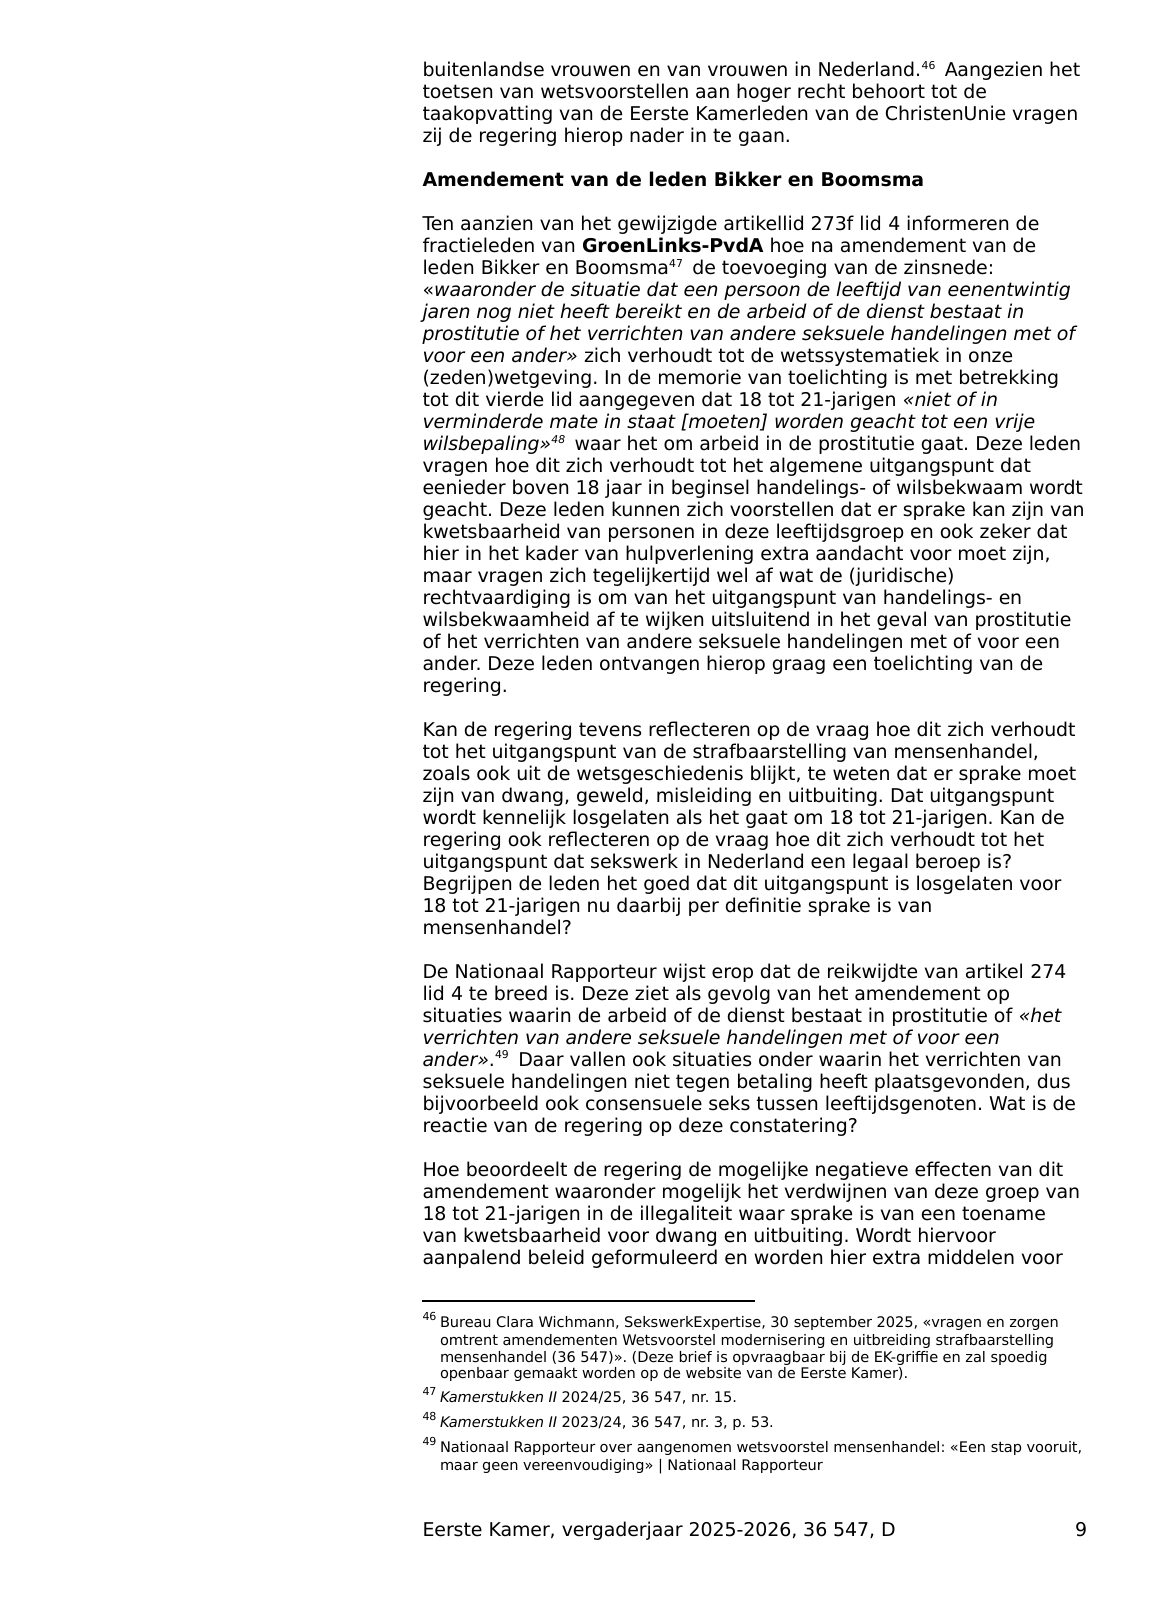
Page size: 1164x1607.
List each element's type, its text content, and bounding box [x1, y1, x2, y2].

text Ten aanzien van het gewijzigde artikellid 273f lid 4 informeren de fractieleden van GroenLinks-PvdA hoe na amendement van de leden Bikker en Boomsma de toevoeging van de zinsnede: «waaronder de situatie dat een persoon de leeftijd van eenentwintig jaren nog niet heeft bereikt en de arbeid of de dienst bestaat in prostitutie of het verrichten van andere seksuele handelingen met of voor een ander» zich verhoudt tot de wetssystematiek in onze (zeden)wetgeving. In de memorie van toelichting is met betrekking tot dit vierde lid aangegeven dat 18 tot 21-jarigen «niet of in verminderde mate in staat [moeten] worden geacht tot een vrije wilsbepaling» waar het om arbeid in de prostitutie gaat. Deze leden vragen hoe dit zich verhoudt tot het algemene uitgangspunt dat eenieder boven 18 jaar in beginsel handelings- of wilsbekwaam wordt geacht. Deze leden kunnen zich voorstellen dat er sprake kan zijn van kwetsbaarheid van personen in deze leeftijdsgroep en ook zeker dat hier in het kader van hulpverlening extra aandacht voor moet zijn, maar vragen zich tegelijkertijd wel af wat de (juridische) rechtvaardiging is om van het uitgangspunt van handelings- en wilsbekwaamheid af te wijken uitsluitend in het geval van prostitutie of het verrichten van andere seksuele handelingen met of voor een ander. Deze leden ontvangen hierop graag een toelichting van de regering. [422, 213, 1087, 697]
text De Nationaal Rapporteur wijst erop dat de reikwijdte van artikel 274 lid 4 te breed is. Deze ziet als gevolg van het amendement op situaties waarin de arbeid of de dienst bestaat in prostitutie of «het verrichten van andere seksuele handelingen met of voor een ander». Daar vallen ook situaties onder waarin het verrichten van seksuele handelingen niet tegen betaling heeft plaatsgevonden, dus bijvoorbeeld ook consensuele seks tussen leeftijdsgenoten. Wat is de reactie van de regering op deze constatering? [422, 961, 1087, 1137]
subtitle Amendement van de leden Bikker en Boomsma [422, 169, 1087, 191]
text Kan de regering tevens reflecteren op de vraag hoe dit zich verhoudt tot het uitgangspunt van de strafbaarstelling van mensenhandel, zoals ook uit de wetsgeschiedenis blijkt, te weten dat er sprake moet zijn van dwang, geweld, misleiding en uitbuiting. Dat uitgangspunt wordt kennelijk losgelaten als het gaat om 18 tot 21-jarigen. Kan de regering ook reflecteren op de vraag hoe dit zich verhoudt tot het uitgangspunt dat sekswerk in Nederland een legaal beroep is? Begrijpen de leden het goed dat dit uitgangspunt is losgelaten voor 18 tot 21-jarigen nu daarbij per definitie sprake is van mensenhandel? [422, 719, 1087, 939]
text Bureau Clara Wichmann, SekswerkExpertise, 30 september 2025, «vragen en zorgen omtrent amendementen Wetsvoorstel modernisering en uitbreiding strafbaarstelling mensenhandel (36 547)». (Deze brief is opvraagbaar bij de EK-griffie en zal spoedig openbaar gemaakt worden op de website van de Eerste Kamer). [422, 1310, 1087, 1382]
text Kamerstukken II 2024/25, 36 547, nr. 15. [422, 1385, 1087, 1407]
text Nationaal Rapporteur over aangenomen wetsvoorstel mensenhandel: «Een stap vooruit, maar geen vereenvoudiging» | Nationaal Rapporteur [422, 1435, 1087, 1474]
text buitenlandse vrouwen en van vrouwen in Nederland. Aangezien het toetsen van wetsvoorstellen aan hoger recht behoort tot de taakopvatting van de Eerste Kamerleden van de ChristenUnie vragen zij de regering hierop nader in te gaan. [422, 59, 1087, 147]
text Hoe beoordeelt de regering de mogelijke negatieve effecten van dit amendement waaronder mogelijk het verdwijnen van deze groep van 18 tot 21-jarigen in de illegaliteit waar sprake is van een toename van kwetsbaarheid voor dwang en uitbuiting. Wordt hiervoor aanpalend beleid geformuleerd en worden hier extra middelen voor [422, 1159, 1087, 1269]
text Kamerstukken II 2023/24, 36 547, nr. 3, p. 53. [422, 1410, 1087, 1432]
